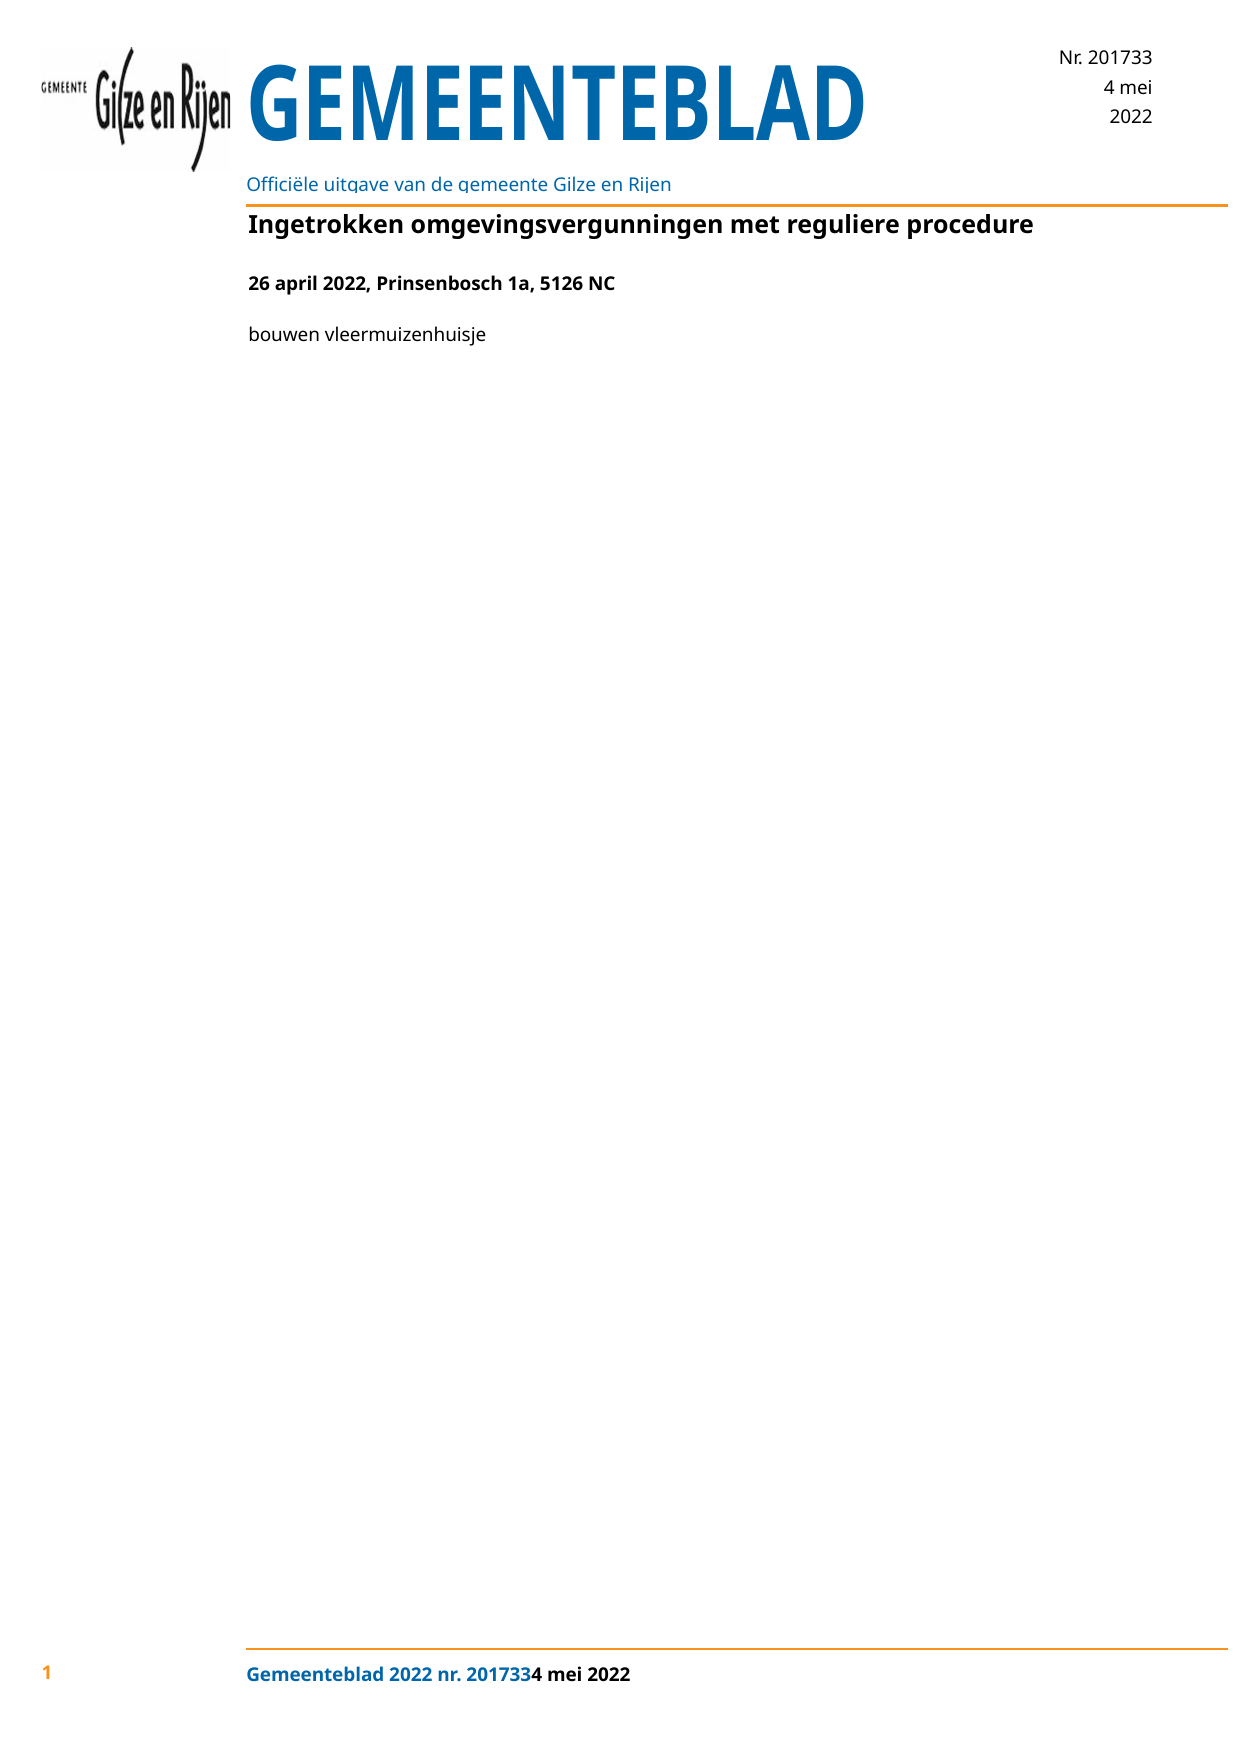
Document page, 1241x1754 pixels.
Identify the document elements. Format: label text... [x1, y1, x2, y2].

text 26 april 2022, Prinsenbosch 1a, 5126 NC [248, 270, 1152, 296]
text bouwen vleermuizenhuisje [248, 321, 1152, 346]
text Ingetrokken omgevingsvergunningen met reguliere procedure [248, 207, 1152, 241]
picture [41, 47, 231, 172]
